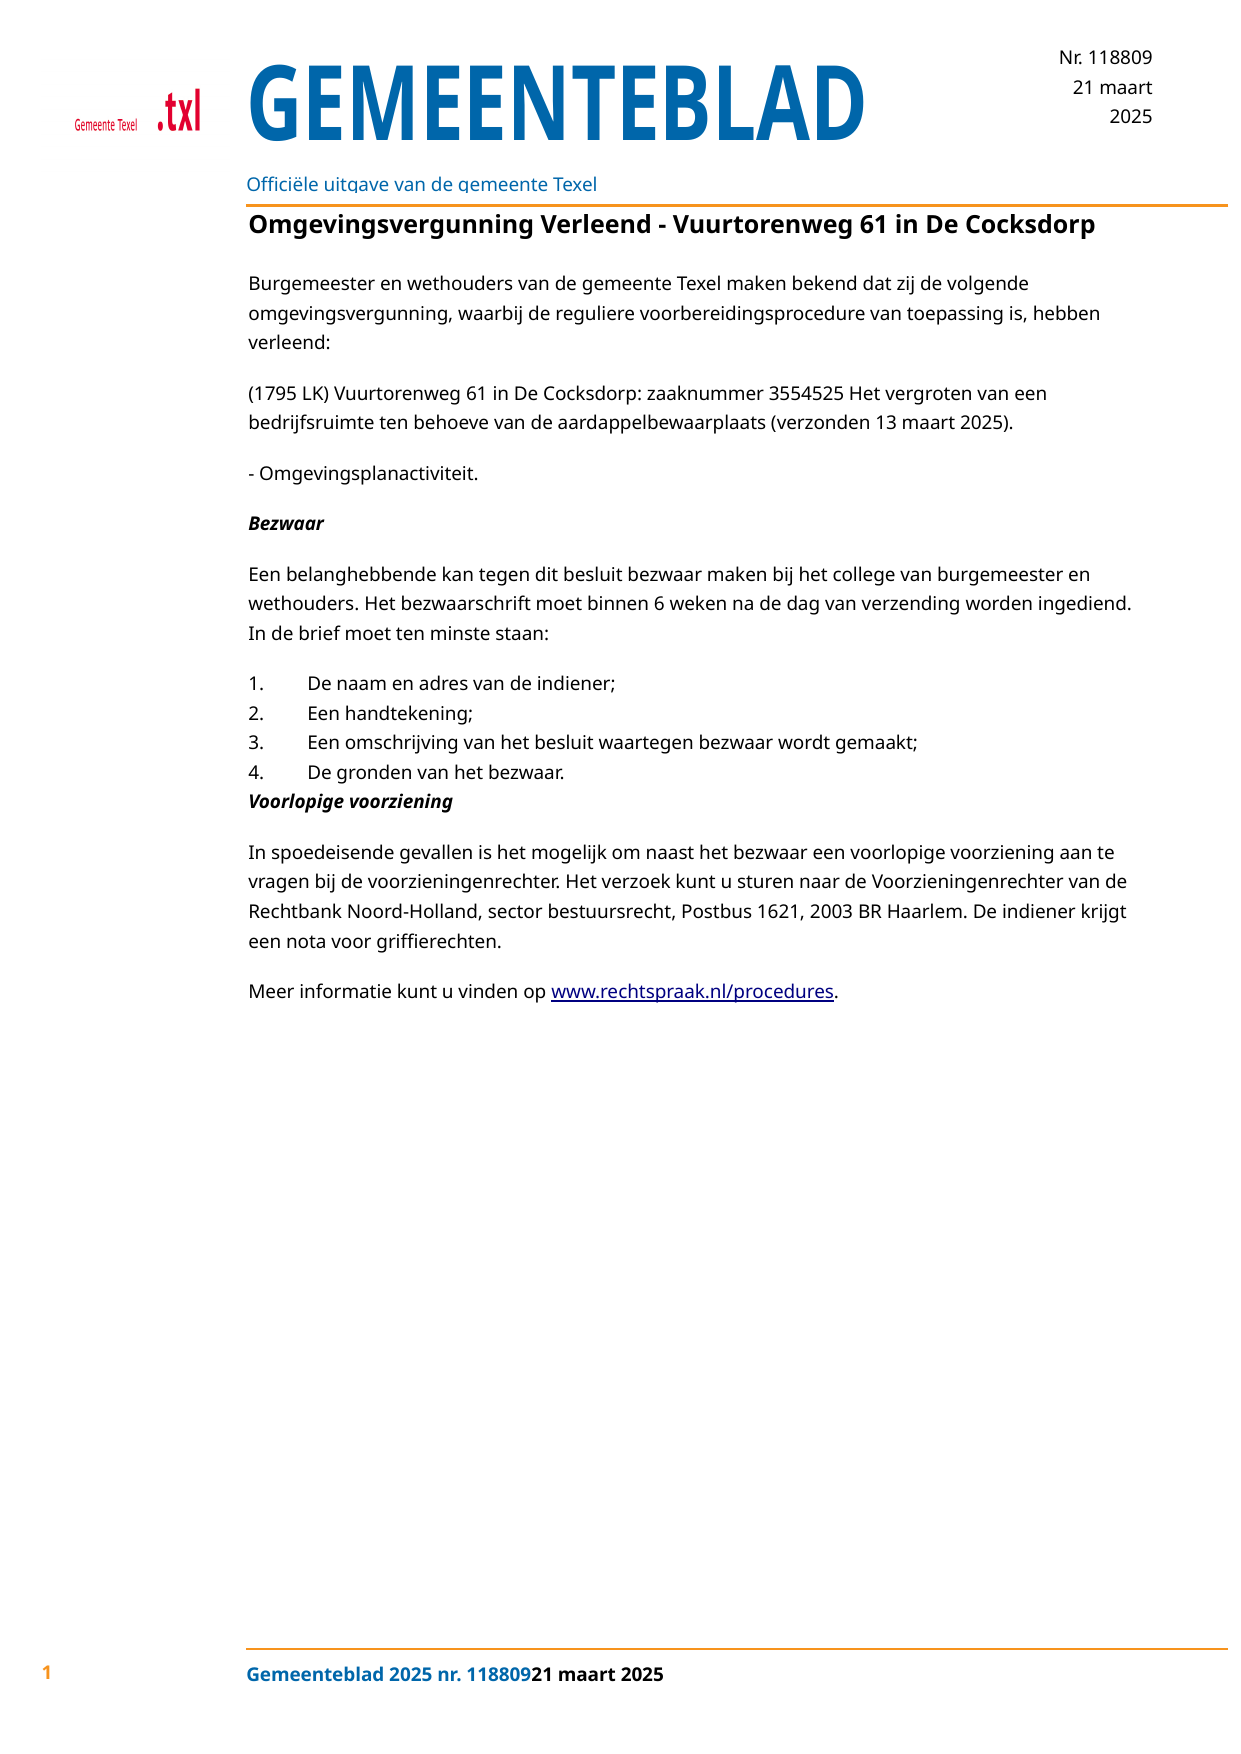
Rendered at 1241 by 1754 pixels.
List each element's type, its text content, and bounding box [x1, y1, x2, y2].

list De naam en adres van de indiener; [248, 670, 1152, 696]
text - Omgevingsplanactiviteit. [248, 460, 1152, 486]
text (1795 LK) Vuurtorenweg 61 in De Cocksdorp: zaaknummer 3554525 Het vergroten van een bedrijfsruimte ten behoeve van de aardappelbewaarplaats (verzonden 13 maart 2025). [248, 380, 1152, 435]
text Voorlopige voorziening [248, 789, 1152, 814]
picture [41, 47, 231, 172]
list De gronden van het bezwaar. [248, 759, 1152, 785]
list Een omschrijving van het besluit waartegen bezwaar wordt gemaakt; [248, 729, 1152, 755]
list Een handtekening; [248, 700, 1152, 726]
text Een belanghebbende kan tegen dit besluit bezwaar maken bij het college van burgemeester en wethouders. Het bezwaarschrift moet binnen 6 weken na de dag van verzending worden ingediend. In de brief moet ten minste staan: [248, 561, 1152, 646]
text Burgemeester en wethouders van de gemeente Texel maken bekend dat zij de volgende omgevingsvergunning, waarbij de reguliere voorbereidingsprocedure van toepassing is, hebben verleend: [248, 270, 1152, 355]
text In spoedeisende gevallen is het mogelijk om naast het bezwaar een voorlopige voorziening aan te vragen bij de voorzieningenrechter. Het verzoek kunt u sturen naar de Voorzieningenrechter van de Rechtbank Noord-Holland, sector bestuursrecht, Postbus 1621, 2003 BR Haarlem. De indiener krijgt een nota voor griffierechten. [248, 839, 1152, 953]
text Bezwaar [248, 510, 1152, 536]
text Omgevingsvergunning Verleend - Vuurtorenweg 61 in De Cocksdorp [248, 207, 1152, 241]
text Meer informatie kunt u vinden op www.rechtspraak.nl/procedures. [248, 978, 1152, 1004]
